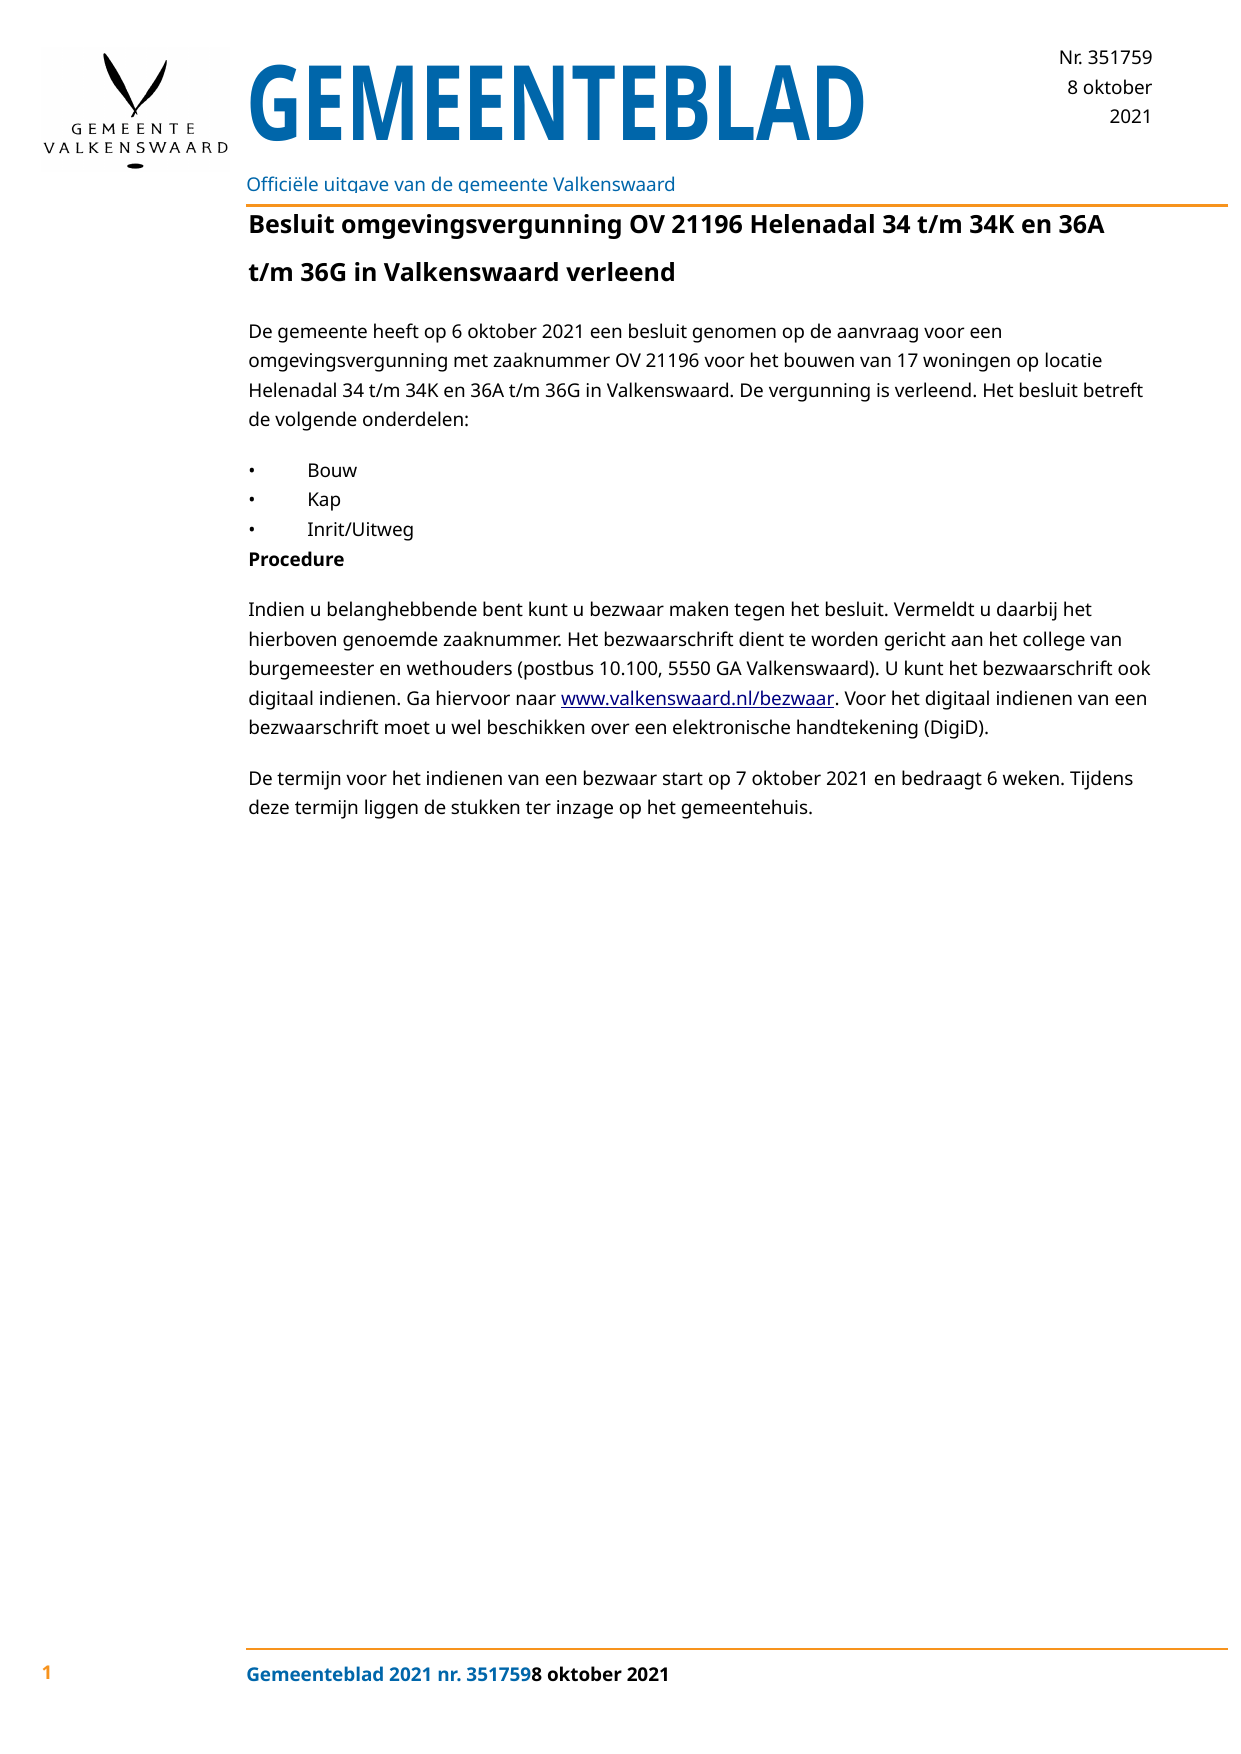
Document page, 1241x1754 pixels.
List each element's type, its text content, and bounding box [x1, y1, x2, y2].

text Indien u belanghebbende bent kunt u bezwaar maken tegen het besluit. Vermeldt u daarbij het hierboven genoemde zaaknummer. Het bezwaarschrift dient te worden gericht aan het college van burgemeester en wethouders (postbus 10.100, 5550 GA Valkenswaard). U kunt het bezwaarschrift ook digitaal indienen. Ga hiervoor naar www.valkenswaard.nl/bezwaar. Voor het digitaal indienen van een bezwaarschrift moet u wel beschikken over een elektronische handtekening (DigiD). [248, 596, 1152, 740]
text De gemeente heeft op 6 oktober 2021 een besluit genomen op de aanvraag voor een omgevingsvergunning met zaaknummer OV 21196 voor het bouwen van 17 woningen op locatie Helenadal 34 t/m 34K en 36A t/m 36G in Valkenswaard. De vergunning is verleend. Het besluit betreft de volgende onderdelen: [248, 318, 1152, 432]
text De termijn voor het indienen van een bezwaar start op 7 oktober 2021 en bedraagt 6 weken. Tijdens deze termijn liggen de stukken ter inzage op het gemeentehuis. [248, 765, 1152, 820]
list Bouw [248, 457, 1152, 483]
list Inrit/Uitweg [248, 516, 1152, 542]
text Procedure [248, 546, 1152, 572]
list Kap [248, 487, 1152, 512]
text Besluit omgevingsvergunning OV 21196 Helenadal 34 t/m 34K en 36A t/m 36G in Valkenswaard verleend [248, 207, 1152, 288]
picture [41, 47, 231, 172]
